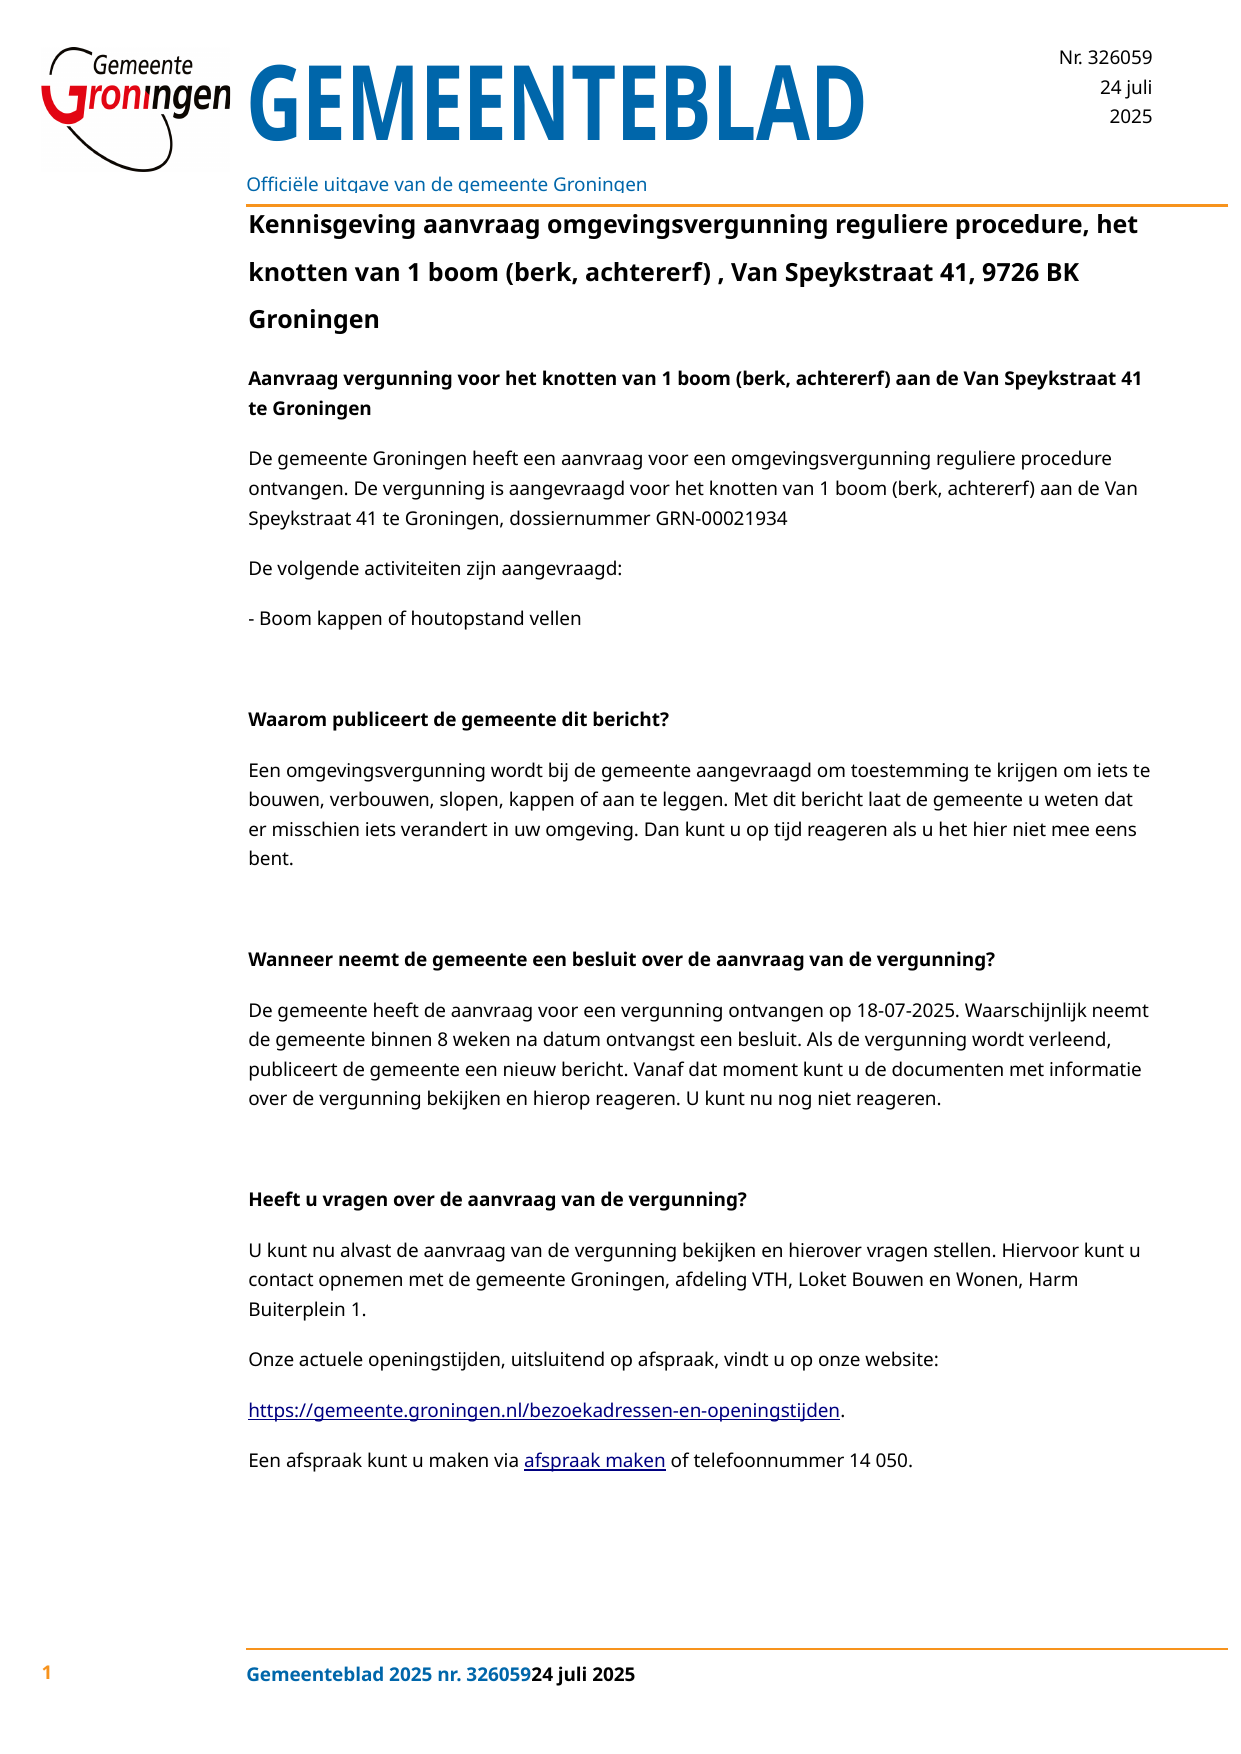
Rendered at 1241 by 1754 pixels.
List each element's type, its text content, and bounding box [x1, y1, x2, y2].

text U kunt nu alvast de aanvraag van de vergunning bekijken en hierover vragen stellen. Hiervoor kunt u contact opnemen met de gemeente Groningen, afdeling VTH, Loket Bouwen en Wonen, Harm Buiterplein 1. [248, 1237, 1152, 1322]
text De gemeente Groningen heeft een aanvraag voor een omgevingsvergunning reguliere procedure ontvangen. De vergunning is aangevraagd voor het knotten van 1 boom (berk, achtererf) aan de Van Speykstraat 41 te Groningen, dossiernummer GRN-00021934 [248, 446, 1152, 530]
text Wanneer neemt de gemeente een besluit over de aanvraag van de vergunning? [248, 946, 1152, 972]
text Heeft u vragen over de aanvraag van de vergunning? [248, 1186, 1152, 1212]
text De volgende activiteiten zijn aangevraagd: [248, 555, 1152, 581]
text Onze actuele openingstijden, uitsluitend op afspraak, vindt u op onze website: [248, 1346, 1152, 1372]
text https://gemeente.groningen.nl/bezoekadressen-en-openingstijden. [248, 1397, 1152, 1422]
text Een afspraak kunt u maken via afspraak maken of telefoonnummer 14 050. [248, 1447, 1152, 1473]
text Kennisgeving aanvraag omgevingsvergunning reguliere procedure, het knotten van 1 boom (berk, achtererf) , Van Speykstraat 41, 9726 BK Groningen [248, 207, 1152, 336]
text - Boom kappen of houtopstand vellen [248, 606, 1152, 631]
text Waarom publiceert de gemeente dit bericht? [248, 706, 1152, 732]
text Een omgevingsvergunning wordt bij de gemeente aangevraagd om toestemming te krijgen om iets te bouwen, verbouwen, slopen, kappen of aan te leggen. Met dit bericht laat de gemeente u weten dat er misschien iets verandert in uw omgeving. Dan kunt u op tijd reageren als u het hier niet mee eens bent. [248, 757, 1152, 871]
text De gemeente heeft de aanvraag voor een vergunning ontvangen op 18-07-2025. Waarschijnlijk neemt de gemeente binnen 8 weken na datum ontvangst een besluit. Als de vergunning wordt verleend, publiceert de gemeente een nieuw bericht. Vanaf dat moment kunt u de documenten met informatie over de vergunning bekijken en hierop reageren. U kunt nu nog niet reageren. [248, 997, 1152, 1111]
text Aanvraag vergunning voor het knotten van 1 boom (berk, achtererf) aan de Van Speykstraat 41 te Groningen [248, 366, 1152, 421]
picture [41, 47, 231, 172]
